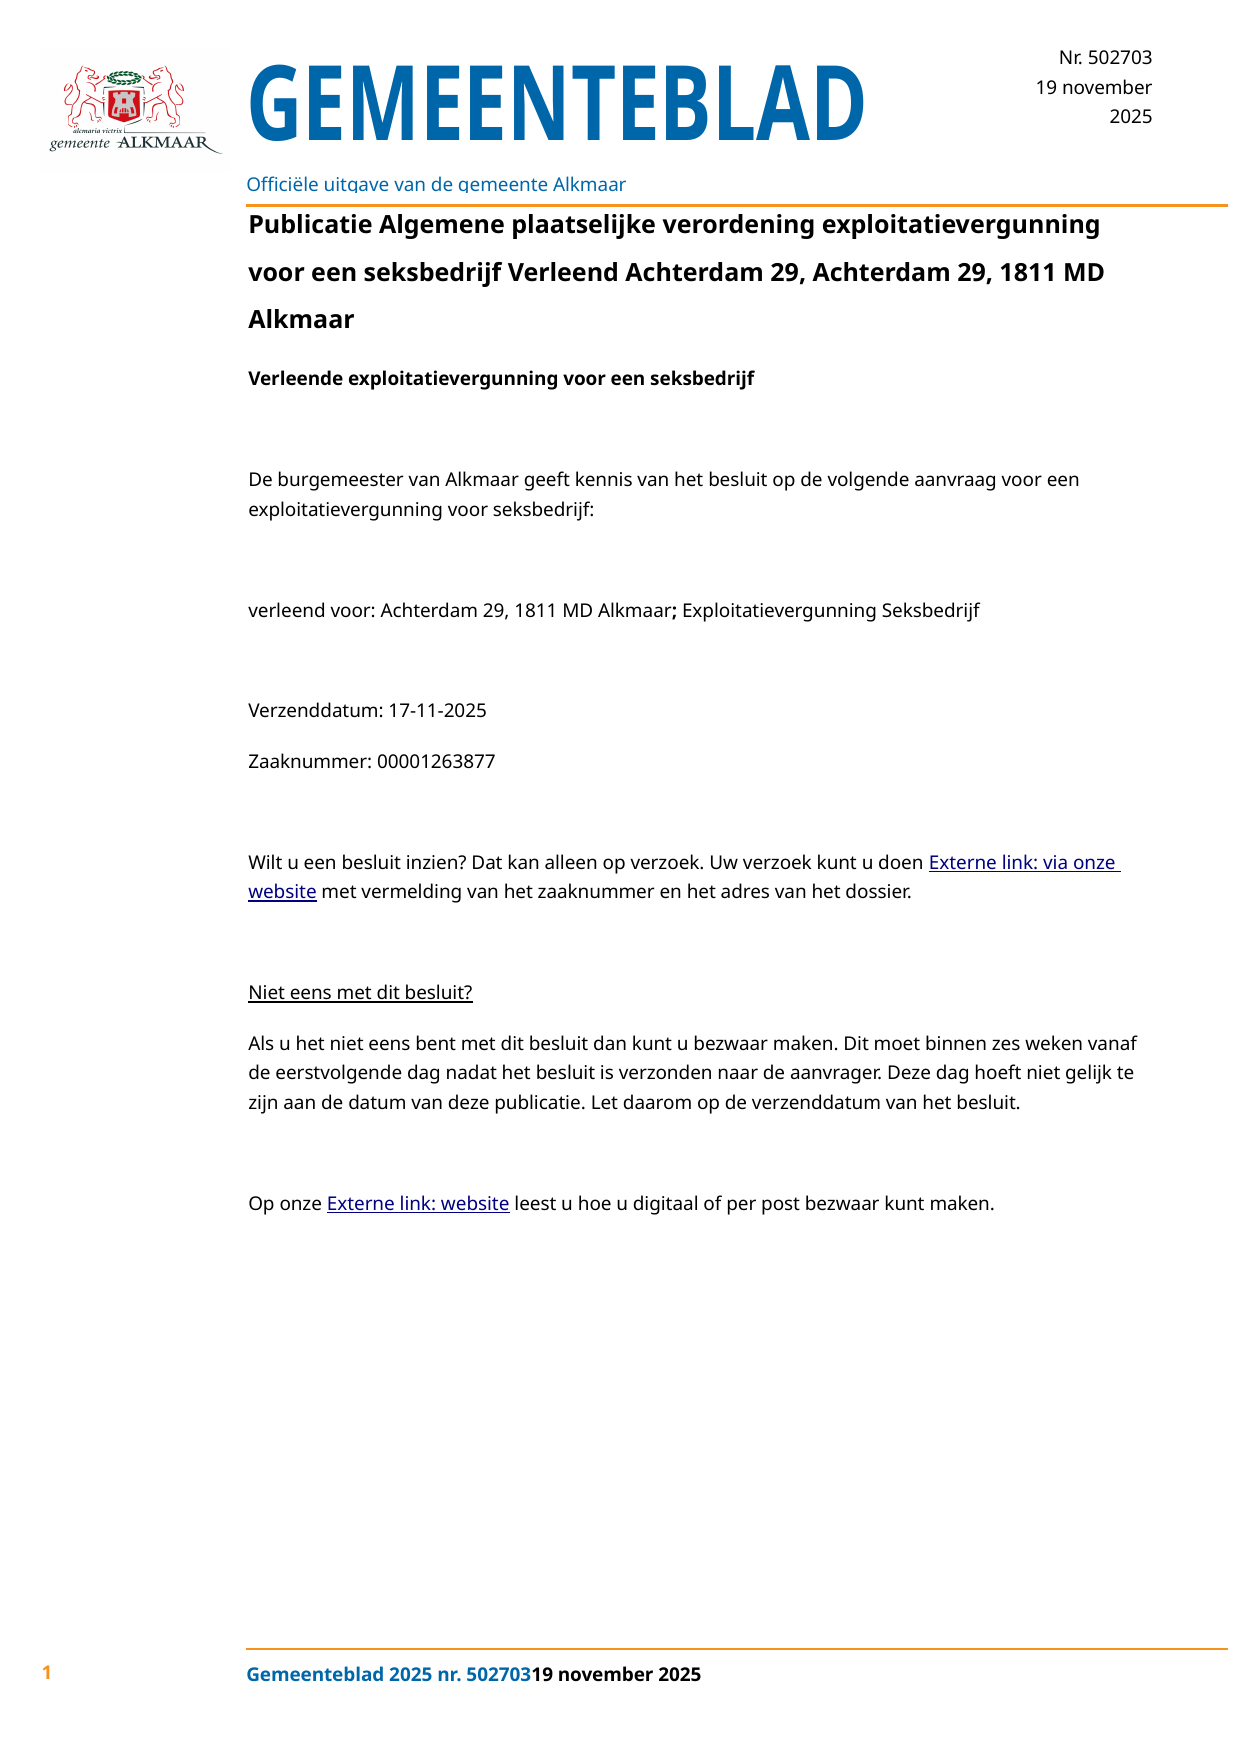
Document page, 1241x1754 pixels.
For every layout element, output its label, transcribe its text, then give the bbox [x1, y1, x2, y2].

text Verzenddatum: 17-11-2025 [248, 698, 1152, 723]
text Publicatie Algemene plaatselijke verordening exploitatievergunning voor een seksbedrijf Verleend Achterdam 29, Achterdam 29, 1811 MD Alkmaar [248, 207, 1152, 336]
text verleend voor: Achterdam 29, 1811 MD Alkmaar; Exploitatievergunning Seksbedrijf [248, 597, 1152, 622]
text Niet eens met dit besluit? [248, 979, 1152, 1005]
text De burgemeester van Alkmaar geeft kennis van het besluit op de volgende aanvraag voor een exploitatievergunning voor seksbedrijf: [248, 466, 1152, 522]
text Zaaknummer: 00001263877 [248, 748, 1152, 774]
text Als u het niet eens bent met dit besluit dan kunt u bezwaar maken. Dit moet binnen zes weken vanaf de eerstvolgende dag nadat het besluit is verzonden naar de aanvrager. Deze dag hoeft niet gelijk te zijn aan de datum van deze publicatie. Let daarom op de verzenddatum van het besluit. [248, 1030, 1152, 1114]
text Wilt u een besluit inzien? Dat kan alleen op verzoek. Uw verzoek kunt u doen Externe link: via onze website met vermelding van het zaaknummer en het adres van het dossier. [248, 849, 1152, 904]
text Verleende exploitatievergunning voor een seksbedrijf [248, 366, 1152, 391]
picture [41, 47, 231, 172]
text Op onze Externe link: website leest u hoe u digitaal of per post bezwaar kunt maken. [248, 1190, 1152, 1215]
